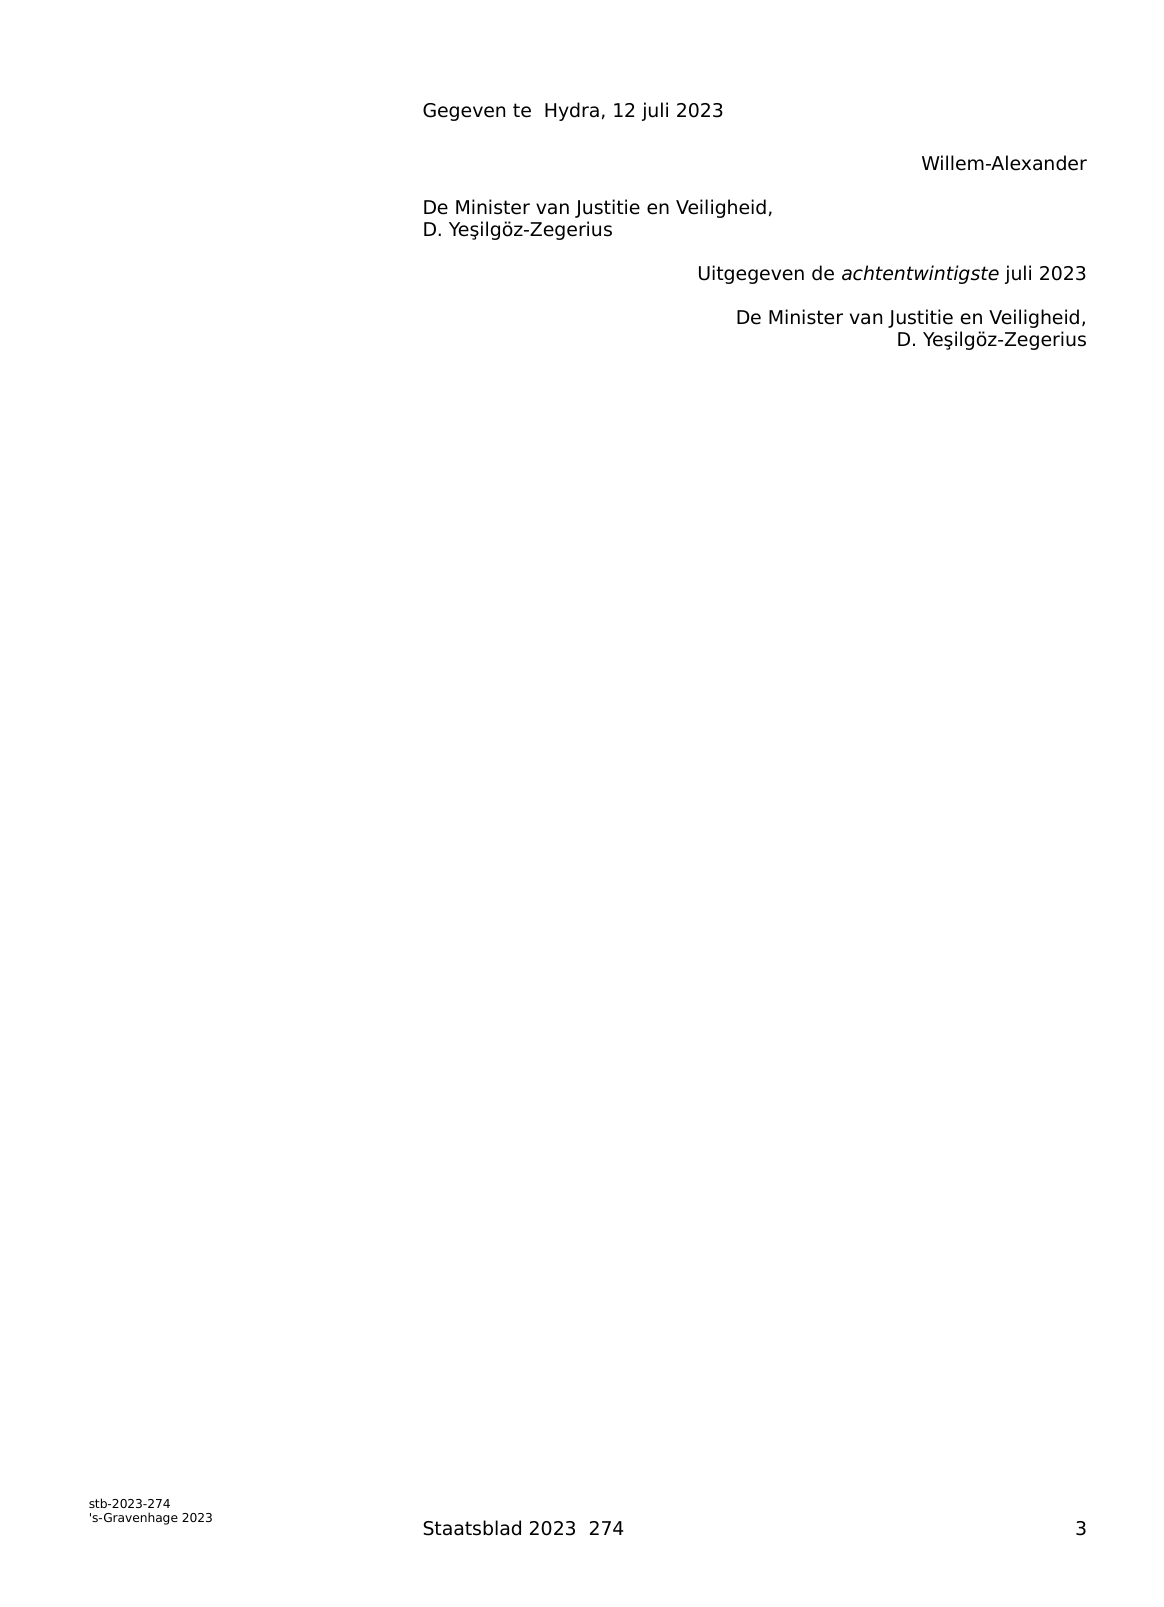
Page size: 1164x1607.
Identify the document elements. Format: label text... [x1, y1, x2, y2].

text De Minister van Justitie en Veiligheid, D. Yeşilgöz-Zegerius [422, 197, 1087, 241]
text Willem-Alexander [422, 152, 1087, 174]
text De Minister van Justitie en Veiligheid, D. Yeşilgöz-Zegerius [422, 307, 1087, 351]
text 's-Gravenhage 2023 [88, 1511, 323, 1525]
text Gegeven te Hydra, 12 juli 2023 [422, 100, 1087, 122]
text Uitgegeven de achtentwintigste juli 2023 [422, 263, 1087, 285]
text stb-2023-274 [88, 1497, 323, 1511]
